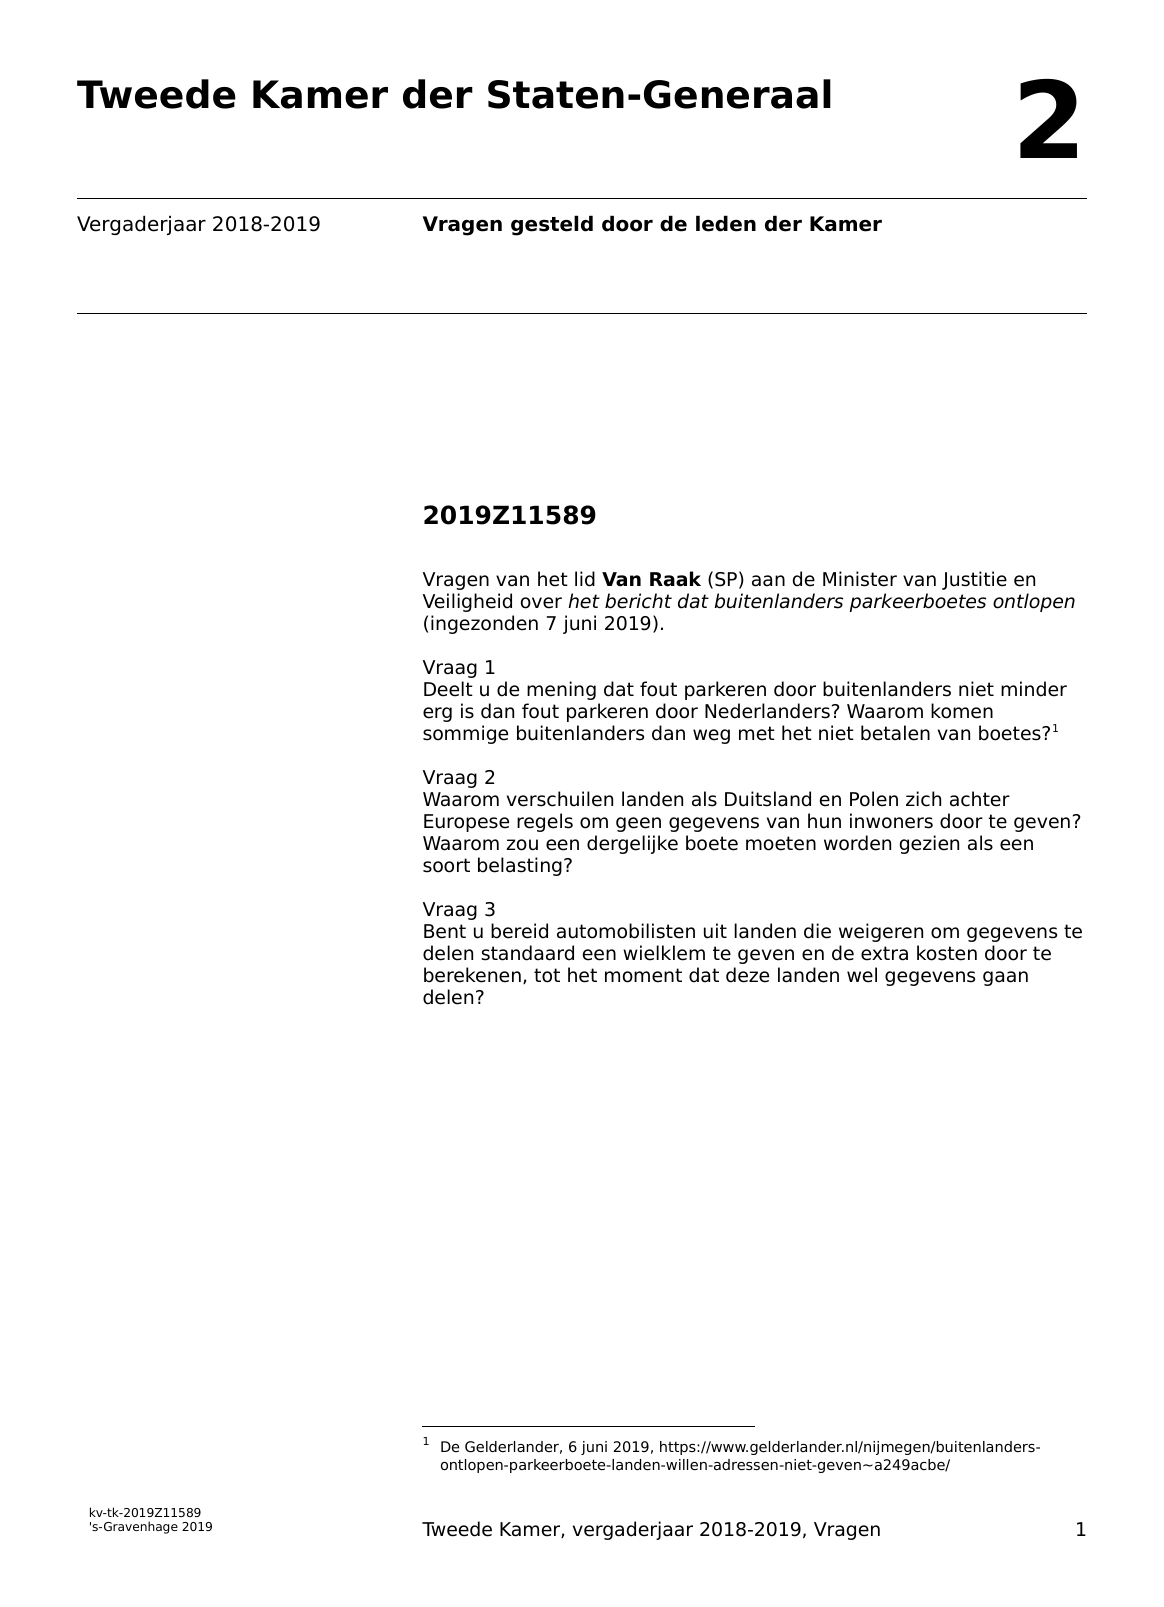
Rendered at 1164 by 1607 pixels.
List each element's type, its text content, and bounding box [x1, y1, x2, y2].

text Vraag 3 [422, 899, 1087, 921]
text 2019Z11589 [422, 501, 1087, 531]
text Vragen van het lid Van Raak (SP) aan de Minister van Justitie en Veiligheid over het bericht dat buitenlanders parkeerboetes ontlopen (ingezonden 7 juni 2019). [422, 569, 1087, 635]
text Vraag 1 [422, 657, 1087, 679]
text kv-tk-2019Z11589 [88, 1506, 323, 1520]
table_header 2 [886, 59, 1087, 198]
text Deelt u de mening dat fout parkeren door buitenlanders niet minder erg is dan fout parkeren door Nederlanders? Waarom komen sommige buitenlanders dan weg met het niet betalen van boetes? [422, 679, 1087, 745]
table_cell Vergaderjaar 2018-2019 [77, 199, 422, 313]
text Vraag 2 [422, 767, 1087, 789]
table_cell Vragen gesteld door de leden der Kamer [422, 199, 1087, 313]
text De Gelderlander, 6 juni 2019, https://www.gelderlander.nl/nijmegen/buitenlanders-ontlopen-parkeerboete-landen-willen-adressen-niet-geven~a249acbe/ [422, 1435, 1087, 1474]
text Bent u bereid automobilisten uit landen die weigeren om gegevens te delen standaard een wielklem te geven en de extra kosten door te berekenen, tot het moment dat deze landen wel gegevens gaan delen? [422, 921, 1087, 1009]
text Waarom verschuilen landen als Duitsland en Polen zich achter Europese regels om geen gegevens van hun inwoners door te geven? Waarom zou een dergelijke boete moeten worden gezien als een soort belasting? [422, 789, 1087, 877]
text 's-Gravenhage 2019 [88, 1520, 323, 1534]
table_header Tweede Kamer der Staten-Generaal [77, 59, 886, 198]
